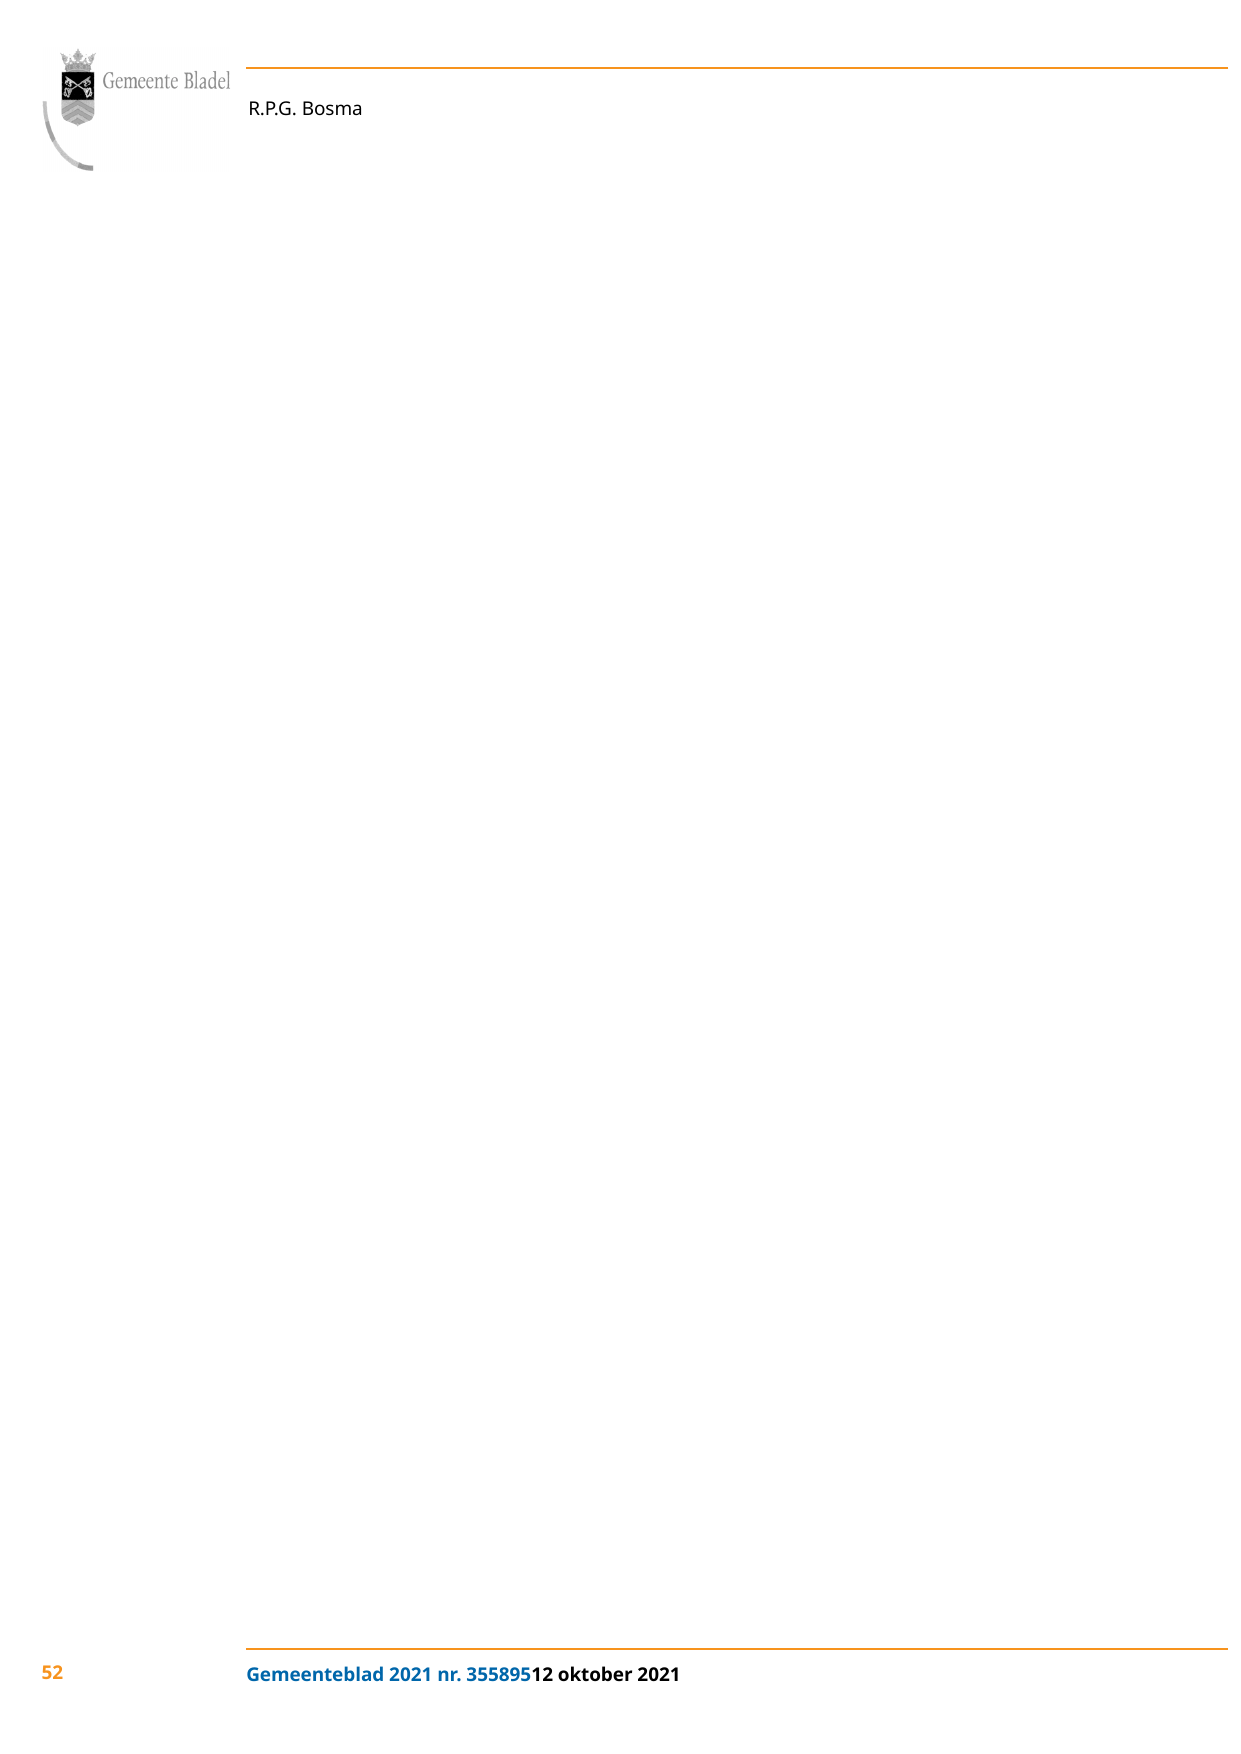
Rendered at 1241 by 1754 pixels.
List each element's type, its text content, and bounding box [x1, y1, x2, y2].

picture [41, 47, 231, 172]
text R.P.G. Bosma [248, 95, 1152, 121]
